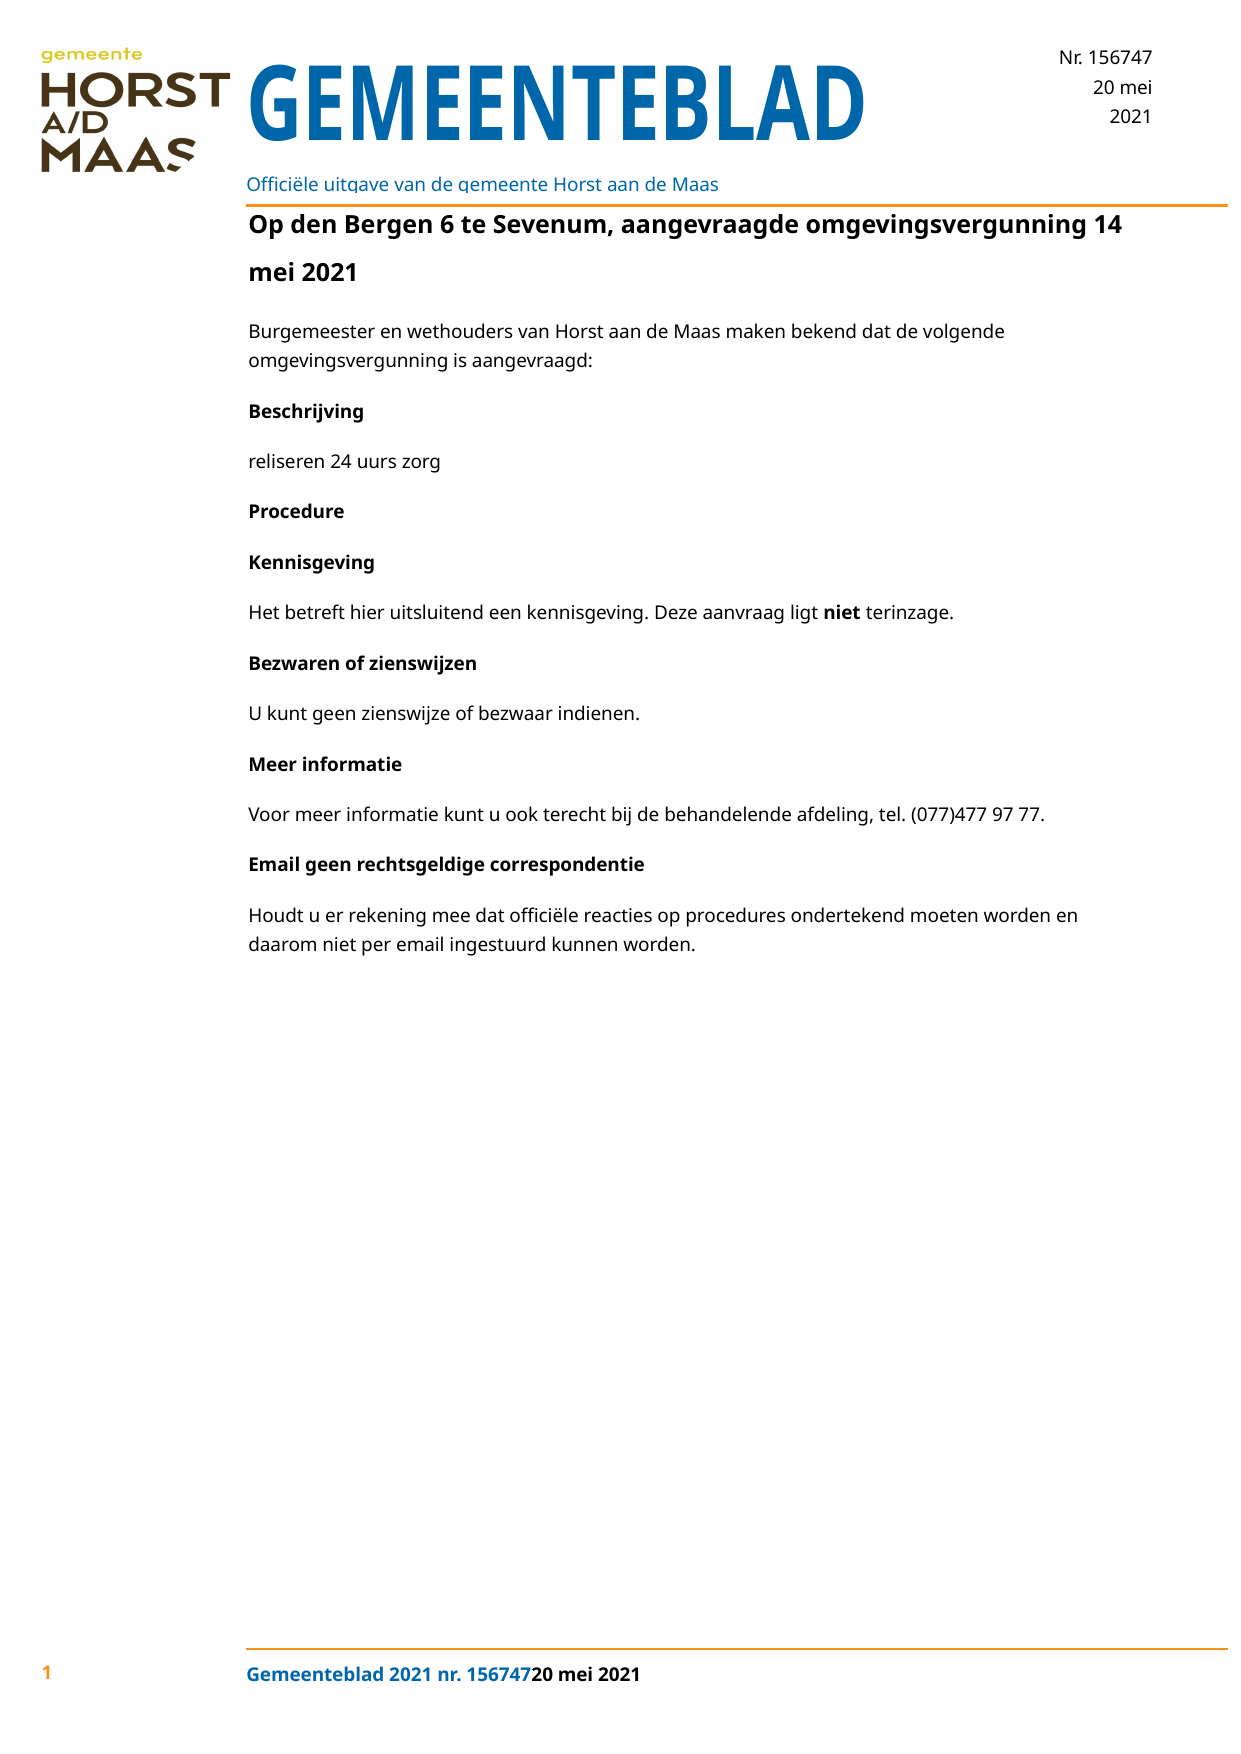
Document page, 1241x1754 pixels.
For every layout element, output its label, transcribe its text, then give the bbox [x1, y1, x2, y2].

text Het betreft hier uitsluitend een kennisgeving. Deze aanvraag ligt niet terinzage. [248, 599, 1152, 625]
text U kunt geen zienswijze of bezwaar indienen. [248, 700, 1152, 726]
picture [41, 47, 231, 172]
text Burgemeester en wethouders van Horst aan de Maas maken bekend dat de volgende omgevingsvergunning is aangevraagd: [248, 318, 1152, 373]
text Op den Bergen 6 te Sevenum, aangevraagde omgevingsvergunning 14 mei 2021 [248, 207, 1152, 288]
text Email geen rechtsgeldige correspondentie [248, 852, 1152, 877]
text Procedure [248, 499, 1152, 524]
text Beschrijving [248, 398, 1152, 424]
text Houdt u er rekening mee dat officiële reacties op procedures ondertekend moeten worden en daarom niet per email ingestuurd kunnen worden. [248, 902, 1152, 957]
text Kennisgeving [248, 549, 1152, 575]
text reliseren 24 uurs zorg [248, 448, 1152, 474]
text Meer informatie [248, 751, 1152, 777]
text Voor meer informatie kunt u ook terecht bij de behandelende afdeling, tel. (077)477 97 77. [248, 801, 1152, 827]
text Bezwaren of zienswijzen [248, 650, 1152, 676]
